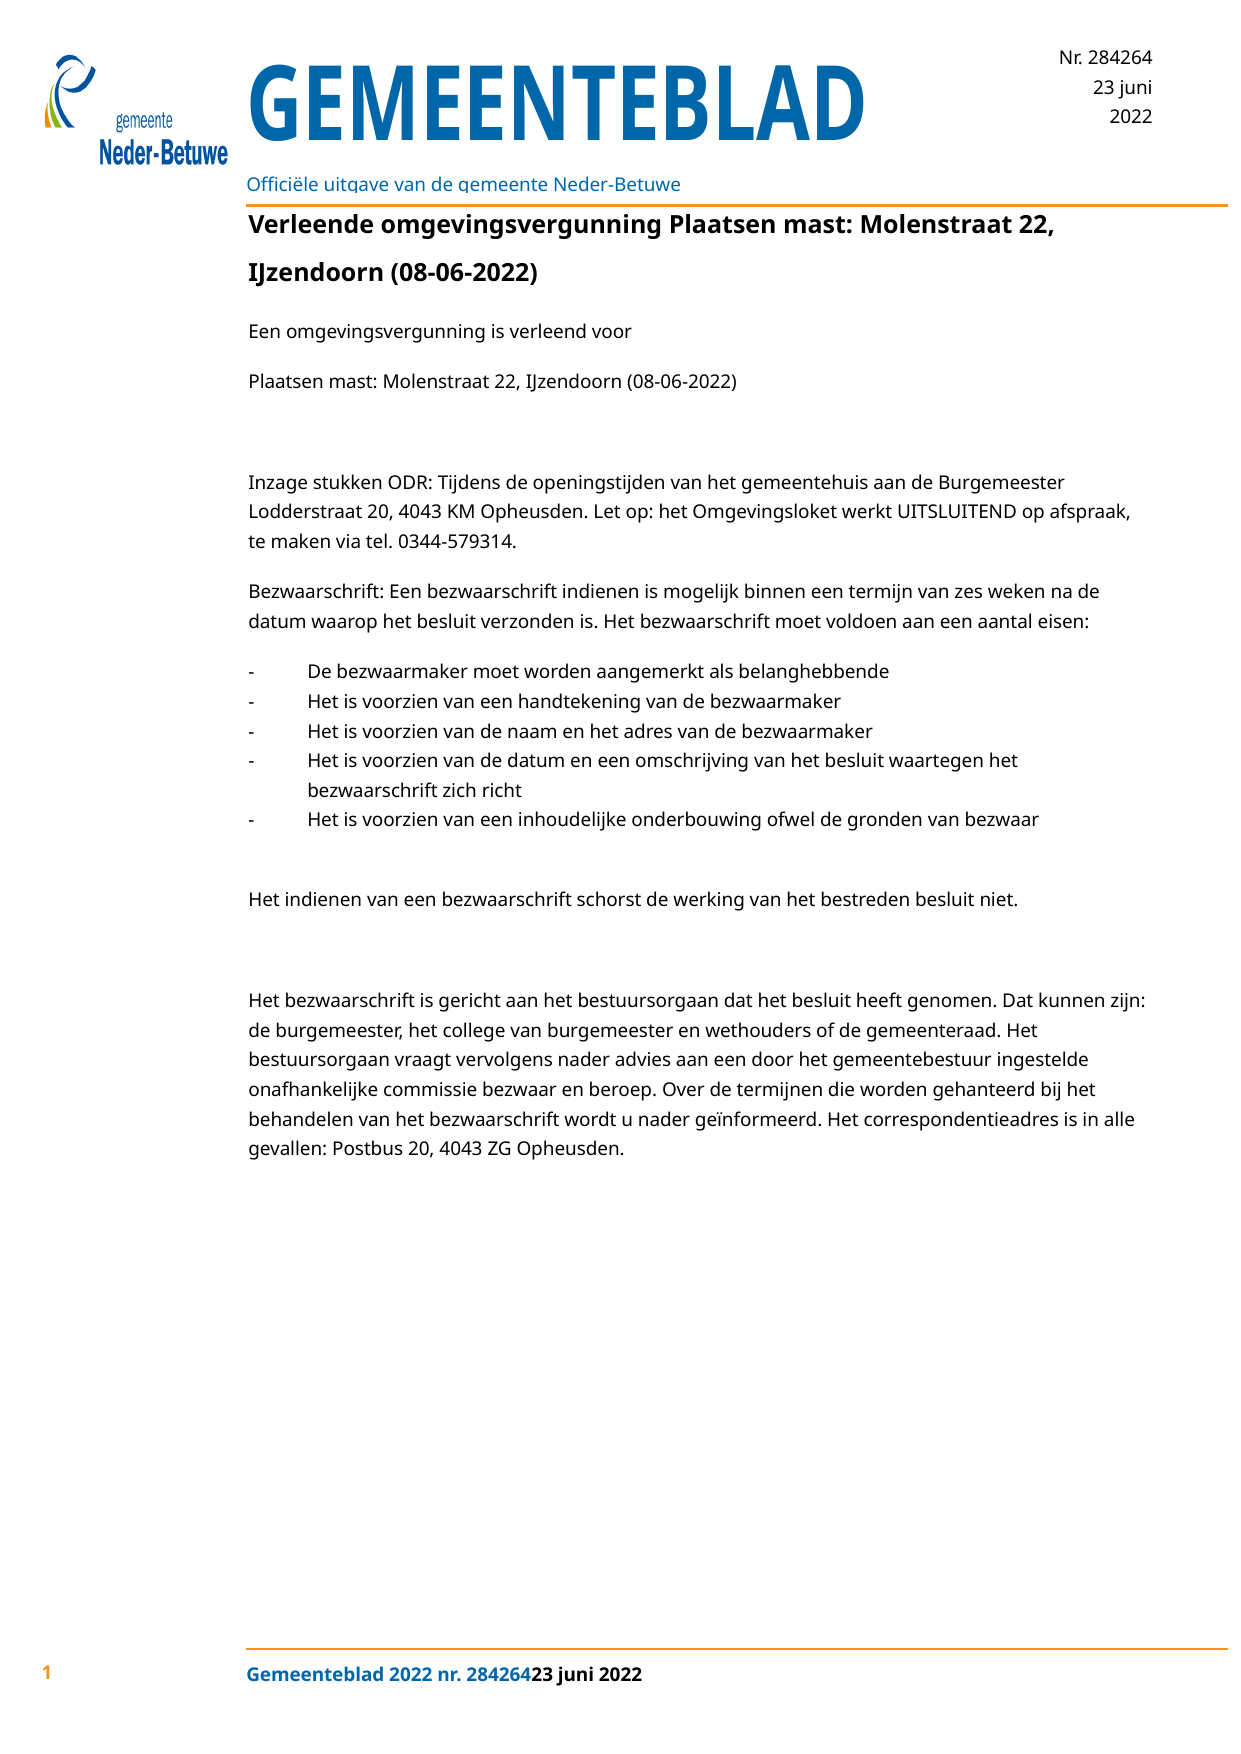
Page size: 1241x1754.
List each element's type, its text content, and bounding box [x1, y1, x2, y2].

text Inzage stukken ODR: Tijdens de openingstijden van het gemeentehuis aan de Burgemeester Lodderstraat 20, 4043 KM Opheusden. Let op: het Omgevingsloket werkt UITSLUITEND op afspraak, te maken via tel. 0344-579314. [248, 469, 1152, 554]
text Bezwaarschrift: Een bezwaarschrift indienen is mogelijk binnen een termijn van zes weken na de datum waarop het besluit verzonden is. Het bezwaarschrift moet voldoen aan een aantal eisen: [248, 579, 1152, 634]
text Verleende omgevingsvergunning Plaatsen mast: Molenstraat 22, IJzendoorn (08-06-2022) [248, 207, 1152, 288]
text Het bezwaarschrift is gericht aan het bestuursorgaan dat het besluit heeft genomen. Dat kunnen zijn: de burgemeester, het college van burgemeester en wethouders of de gemeenteraad. Het bestuursorgaan vraagt vervolgens nader advies aan een door het gemeentebestuur ingestelde onafhankelijke commissie bezwaar en beroep. Over de termijnen die worden gehanteerd bij het behandelen van het bezwaarschrift wordt u nader geïnformeerd. Het correspondentieadres is in alle gevallen: Postbus 20, 4043 ZG Opheusden. [248, 987, 1152, 1161]
picture [41, 47, 231, 172]
list Het is voorzien van een handtekening van de bezwaarmaker [248, 688, 1152, 714]
list Het is voorzien van de naam en het adres van de bezwaarmaker [248, 718, 1152, 744]
list Het is voorzien van een inhoudelijke onderbouwing ofwel de gronden van bezwaar [248, 807, 1152, 832]
list Het is voorzien van de datum en een omschrijving van het besluit waartegen het bezwaarschrift zich richt [248, 747, 1152, 803]
text Plaatsen mast: Molenstraat 22, IJzendoorn (08-06-2022) [248, 368, 1152, 394]
list De bezwaarmaker moet worden aangemerkt als belanghebbende [248, 659, 1152, 684]
text Een omgevingsvergunning is verleend voor [248, 318, 1152, 344]
text Het indienen van een bezwaarschrift schorst de werking van het bestreden besluit niet. [248, 887, 1152, 912]
